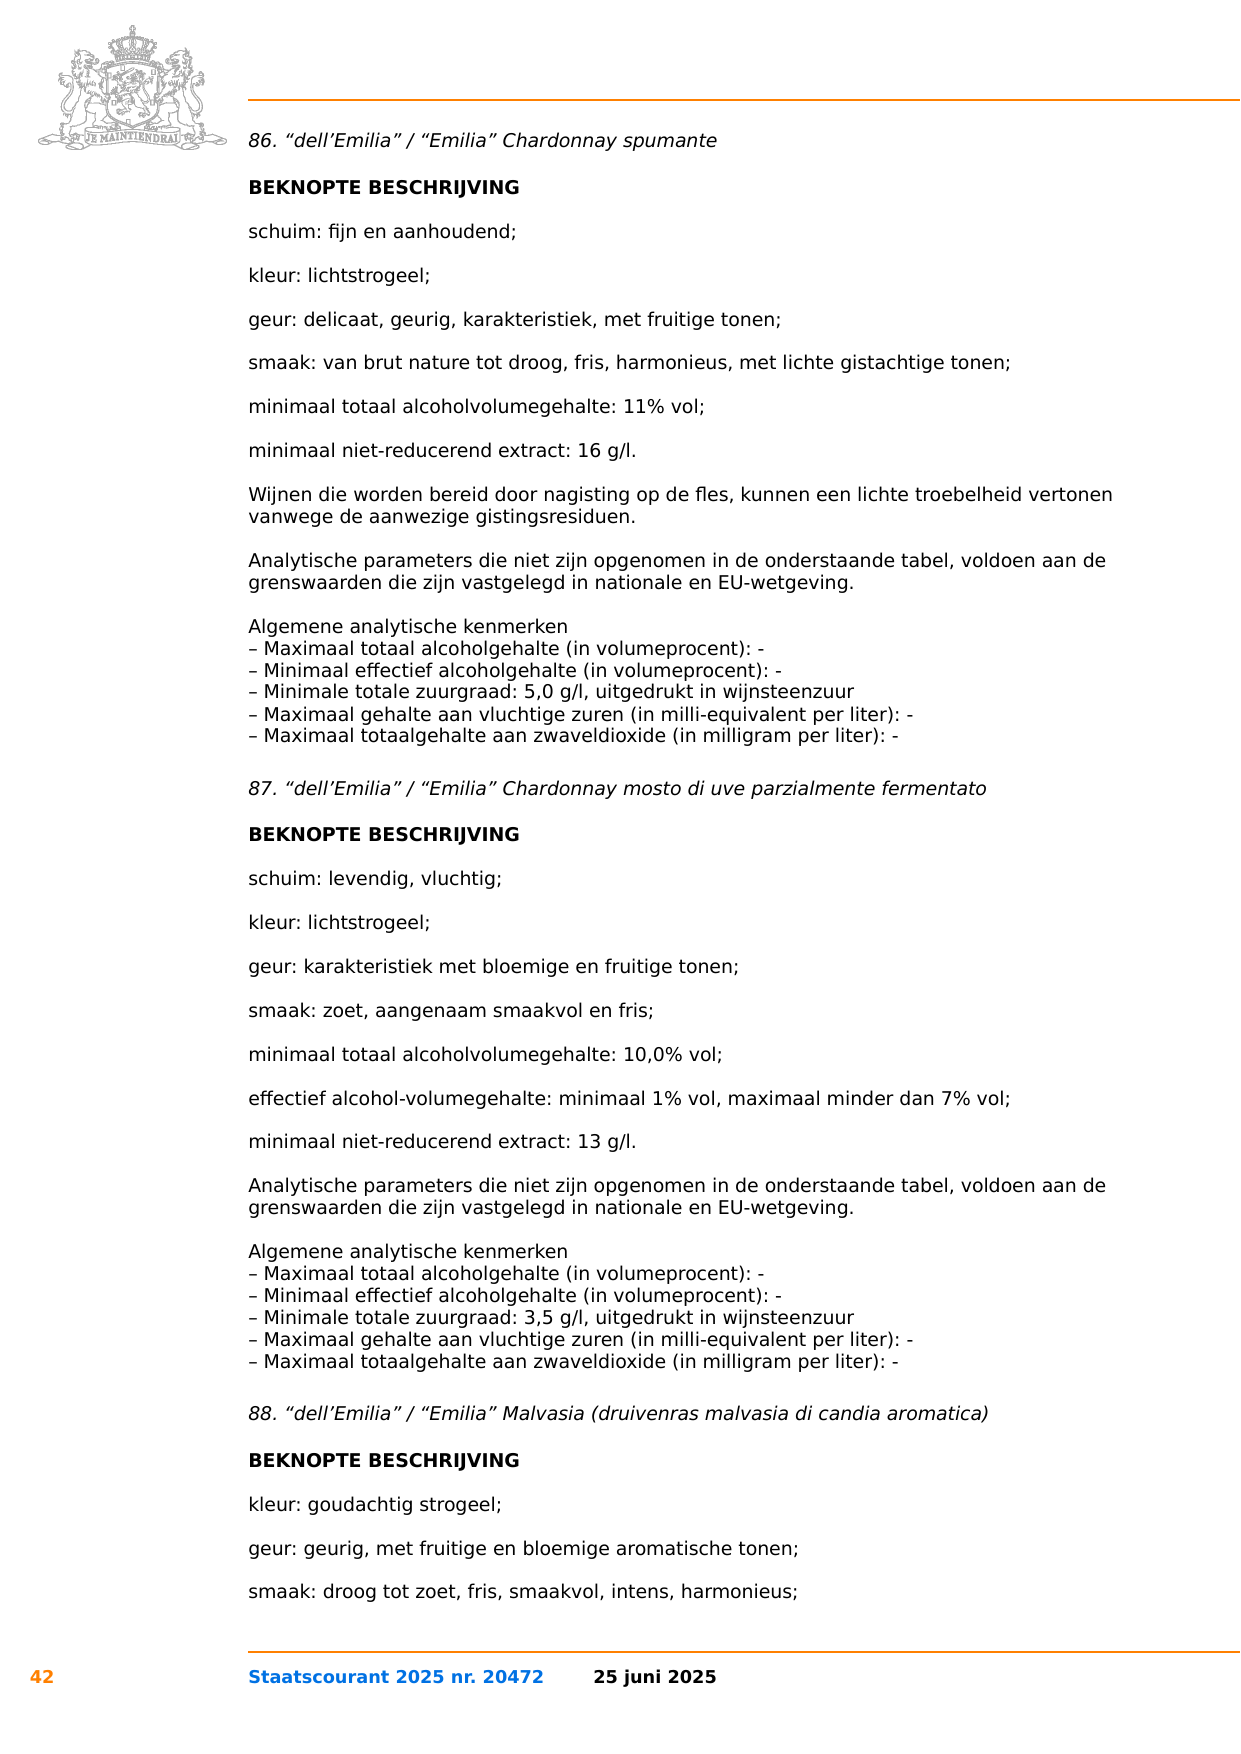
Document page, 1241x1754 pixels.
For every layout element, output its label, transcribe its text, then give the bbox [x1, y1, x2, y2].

subtitle 86. “dell’Emilia” / “Emilia” Chardonnay spumante [248, 130, 1163, 152]
text schuim: levendig, vluchtig; [248, 868, 1163, 890]
text minimaal totaal alcoholvolumegehalte: 11% vol; [248, 396, 1163, 418]
text – Minimaal effectief alcoholgehalte (in volumeprocent): - [248, 659, 1163, 681]
text schuim: fijn en aanhoudend; [248, 221, 1163, 243]
text minimaal totaal alcoholvolumegehalte: 10,0% vol; [248, 1044, 1163, 1066]
text kleur: lichtstrogeel; [248, 912, 1163, 934]
subtitle 87. “dell’Emilia” / “Emilia” Chardonnay mosto di uve parzialmente fermentato [248, 777, 1163, 799]
text geur: geurig, met fruitige en bloemige aromatische tonen; [248, 1538, 1163, 1559]
picture [38, 25, 227, 150]
text – Minimale totale zuurgraad: 5,0 g/l, uitgedrukt in wijnsteenzuur [248, 681, 1163, 703]
text geur: karakteristiek met bloemige en fruitige tonen; [248, 956, 1163, 978]
text smaak: van brut nature tot droog, fris, harmonieus, met lichte gistachtige tonen; [248, 352, 1163, 374]
text geur: delicaat, geurig, karakteristiek, met fruitige tonen; [248, 308, 1163, 330]
text BEKNOPTE BESCHRIJVING [248, 1450, 1163, 1472]
text Algemene analytische kenmerken [248, 616, 1163, 637]
text – Maximaal gehalte aan vluchtige zuren (in milli-equivalent per liter): - [248, 1329, 1163, 1351]
text – Maximaal gehalte aan vluchtige zuren (in milli-equivalent per liter): - [248, 703, 1163, 725]
text kleur: lichtstrogeel; [248, 264, 1163, 287]
text kleur: goudachtig strogeel; [248, 1494, 1163, 1516]
text – Maximaal totaalgehalte aan zwaveldioxide (in milligram per liter): - [248, 725, 1163, 747]
text effectief alcohol-volumegehalte: minimaal 1% vol, maximaal minder dan 7% vol; [248, 1087, 1163, 1109]
text – Minimaal effectief alcoholgehalte (in volumeprocent): - [248, 1285, 1163, 1307]
text BEKNOPTE BESCHRIJVING [248, 824, 1163, 846]
text – Maximaal totaal alcoholgehalte (in volumeprocent): - [248, 637, 1163, 659]
subtitle 88. “dell’Emilia” / “Emilia” Malvasia (druivenras malvasia di candia aromatica) [248, 1403, 1163, 1425]
text Analytische parameters die niet zijn opgenomen in de onderstaande tabel, voldoen aan de grenswaarden die zijn vastgelegd in nationale en EU-wetgeving. [248, 1175, 1163, 1219]
text Analytische parameters die niet zijn opgenomen in de onderstaande tabel, voldoen aan de grenswaarden die zijn vastgelegd in nationale en EU-wetgeving. [248, 550, 1163, 594]
text smaak: droog tot zoet, fris, smaakvol, intens, harmonieus; [248, 1581, 1163, 1603]
text smaak: zoet, aangenaam smaakvol en fris; [248, 1000, 1163, 1022]
text minimaal niet-reducerend extract: 13 g/l. [248, 1131, 1163, 1153]
text BEKNOPTE BESCHRIJVING [248, 177, 1163, 199]
text minimaal niet-reducerend extract: 16 g/l. [248, 440, 1163, 462]
text – Maximaal totaal alcoholgehalte (in volumeprocent): - [248, 1263, 1163, 1285]
text Algemene analytische kenmerken [248, 1241, 1163, 1263]
text – Minimale totale zuurgraad: 3,5 g/l, uitgedrukt in wijnsteenzuur [248, 1307, 1163, 1329]
text – Maximaal totaalgehalte aan zwaveldioxide (in milligram per liter): - [248, 1351, 1163, 1373]
text Wijnen die worden bereid door nagisting op de fles, kunnen een lichte troebelheid vertonen vanwege de aanwezige gistingsresiduen. [248, 484, 1163, 528]
